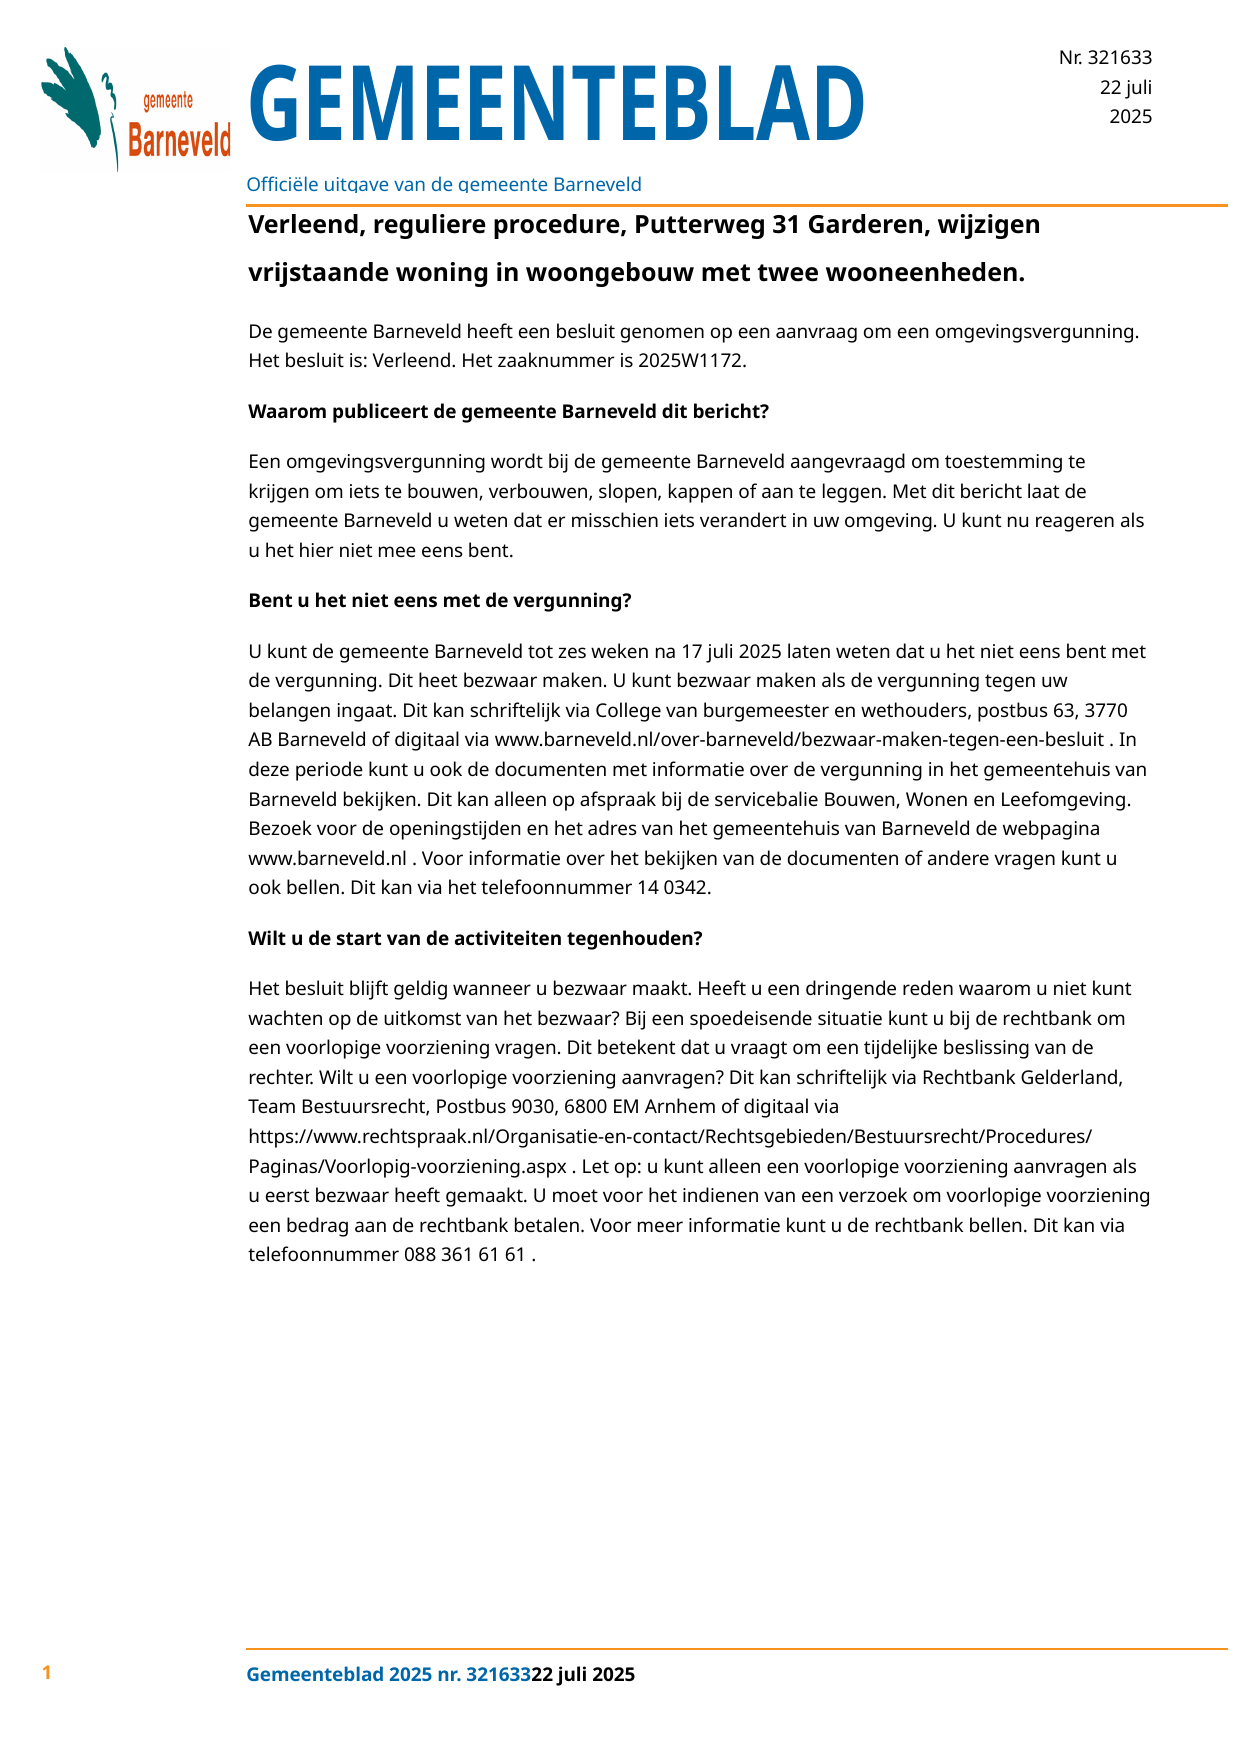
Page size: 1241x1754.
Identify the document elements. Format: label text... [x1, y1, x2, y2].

text Een omgevingsvergunning wordt bij de gemeente Barneveld aangevraagd om toestemming te krijgen om iets te bouwen, verbouwen, slopen, kappen of aan te leggen. Met dit bericht laat de gemeente Barneveld u weten dat er misschien iets verandert in uw omgeving. U kunt nu reageren als u het hier niet mee eens bent. [248, 448, 1152, 563]
text Waarom publiceert de gemeente Barneveld dit bericht? [248, 398, 1152, 424]
text Verleend, reguliere procedure, Putterweg 31 Garderen, wijzigen vrijstaande woning in woongebouw met twee wooneenheden. [248, 207, 1152, 288]
text De gemeente Barneveld heeft een besluit genomen op een aanvraag om een omgevingsvergunning. Het besluit is: Verleend. Het zaaknummer is 2025W1172. [248, 318, 1152, 373]
text U kunt de gemeente Barneveld tot zes weken na 17 juli 2025 laten weten dat u het niet eens bent met de vergunning. Dit heet bezwaar maken. U kunt bezwaar maken als de vergunning tegen uw belangen ingaat. Dit kan schriftelijk via College van burgemeester en wethouders, postbus 63, 3770 AB Barneveld of digitaal via www.barneveld.nl/over-barneveld/bezwaar-maken-tegen-een-besluit . In deze periode kunt u ook de documenten met informatie over de vergunning in het gemeentehuis van Barneveld bekijken. Dit kan alleen op afspraak bij de servicebalie Bouwen, Wonen en Leefomgeving. Bezoek voor de openingstijden en het adres van het gemeentehuis van Barneveld de webpagina www.barneveld.nl . Voor informatie over het bekijken van de documenten of andere vragen kunt u ook bellen. Dit kan via het telefoonnummer 14 0342. [248, 638, 1152, 900]
text Bent u het niet eens met de vergunning? [248, 587, 1152, 613]
text Wilt u de start van de activiteiten tegenhouden? [248, 925, 1152, 951]
picture [41, 47, 231, 172]
text Het besluit blijft geldig wanneer u bezwaar maakt. Heeft u een dringende reden waarom u niet kunt wachten op de uitkomst van het bezwaar? Bij een spoedeisende situatie kunt u bij de rechtbank om een voorlopige voorziening vragen. Dit betekent dat u vraagt om een tijdelijke beslissing van de rechter. Wilt u een voorlopige voorziening aanvragen? Dit kan schriftelijk via Rechtbank Gelderland, Team Bestuursrecht, Postbus 9030, 6800 EM Arnhem of digitaal via https://www.rechtspraak.nl/Organisatie-en-contact/Rechtsgebieden/Bestuursrecht/Procedures/Paginas/Voorlopig-voorziening.aspx . Let op: u kunt alleen een voorlopige voorziening aanvragen als u eerst bezwaar heeft gemaakt. U moet voor het indienen van een verzoek om voorlopige voorziening een bedrag aan de rechtbank betalen. Voor meer informatie kunt u de rechtbank bellen. Dit kan via telefoonnummer 088 361 61 61 . [248, 975, 1152, 1267]
